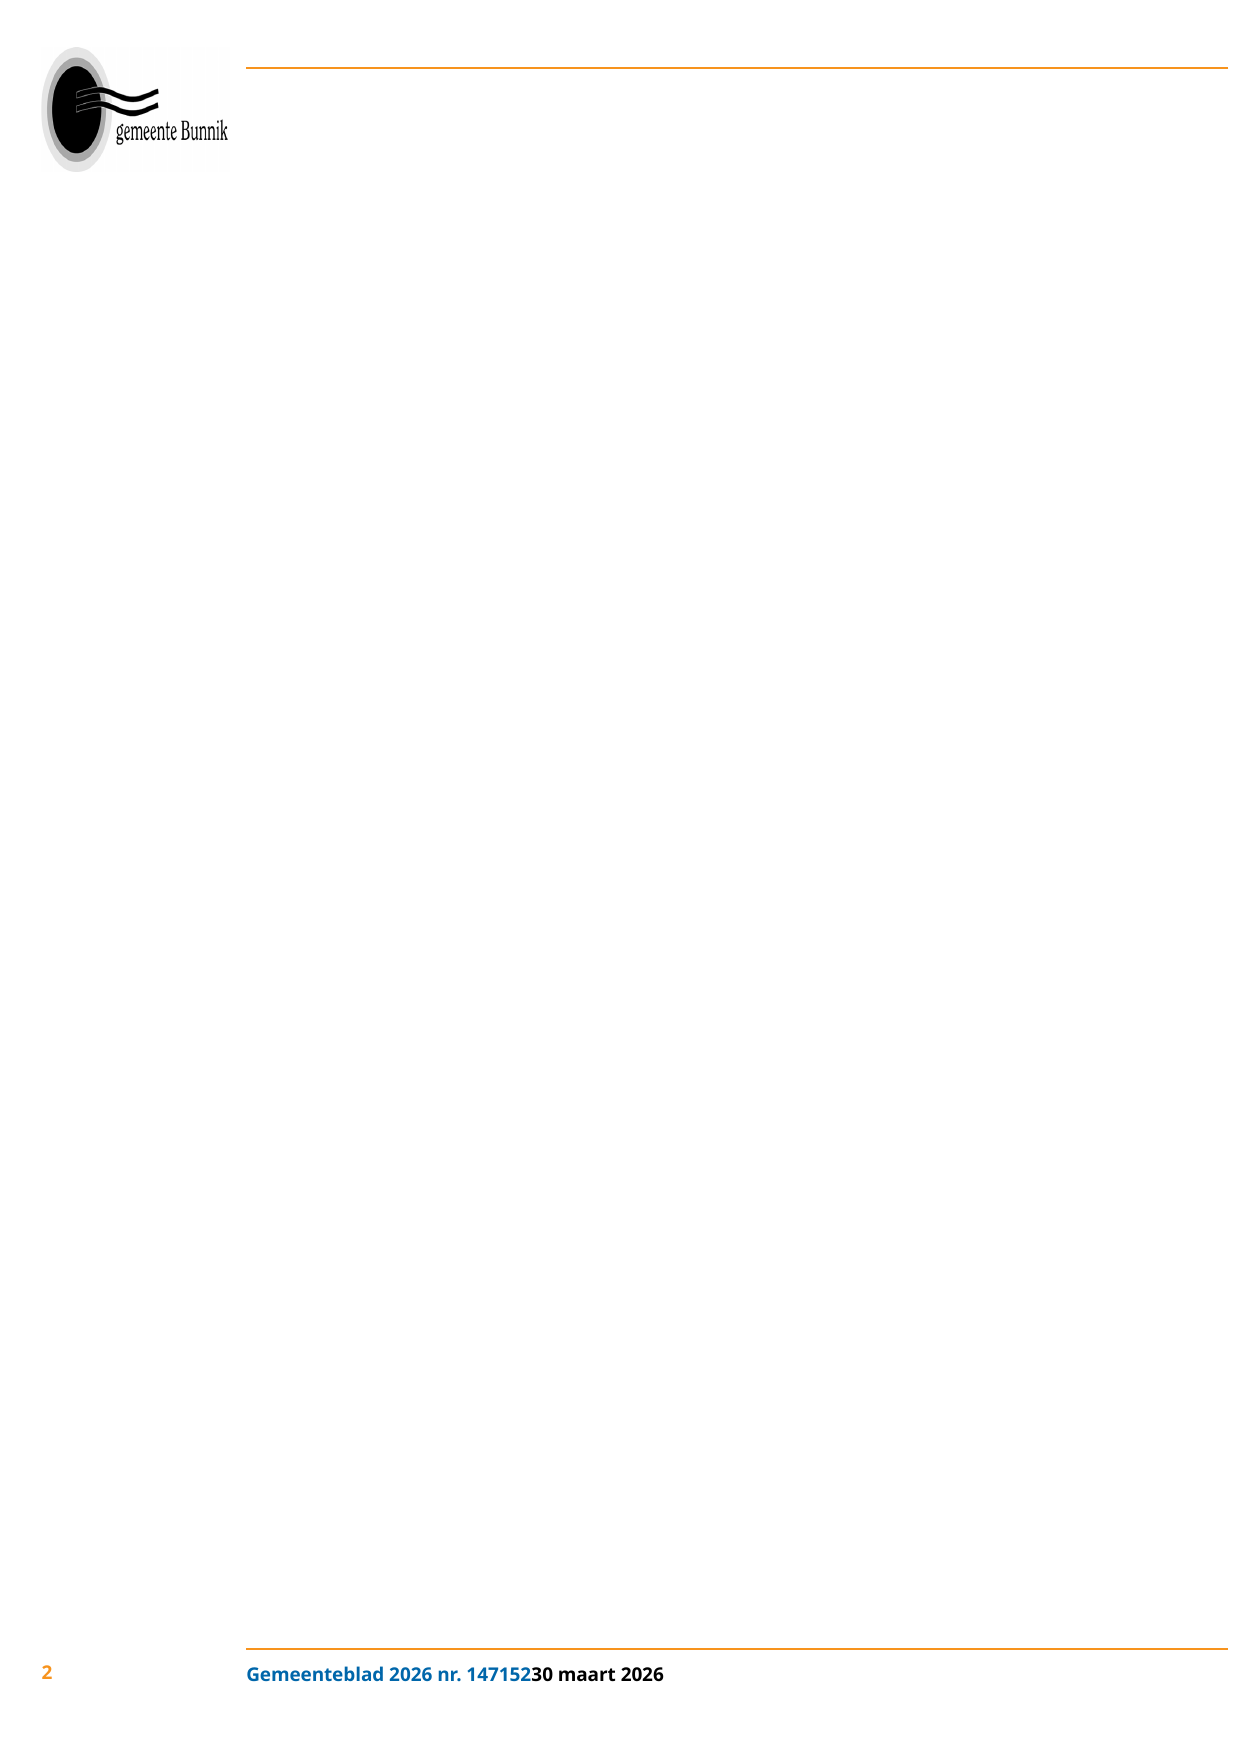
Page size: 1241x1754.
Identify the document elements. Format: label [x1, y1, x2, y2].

picture [41, 47, 231, 172]
